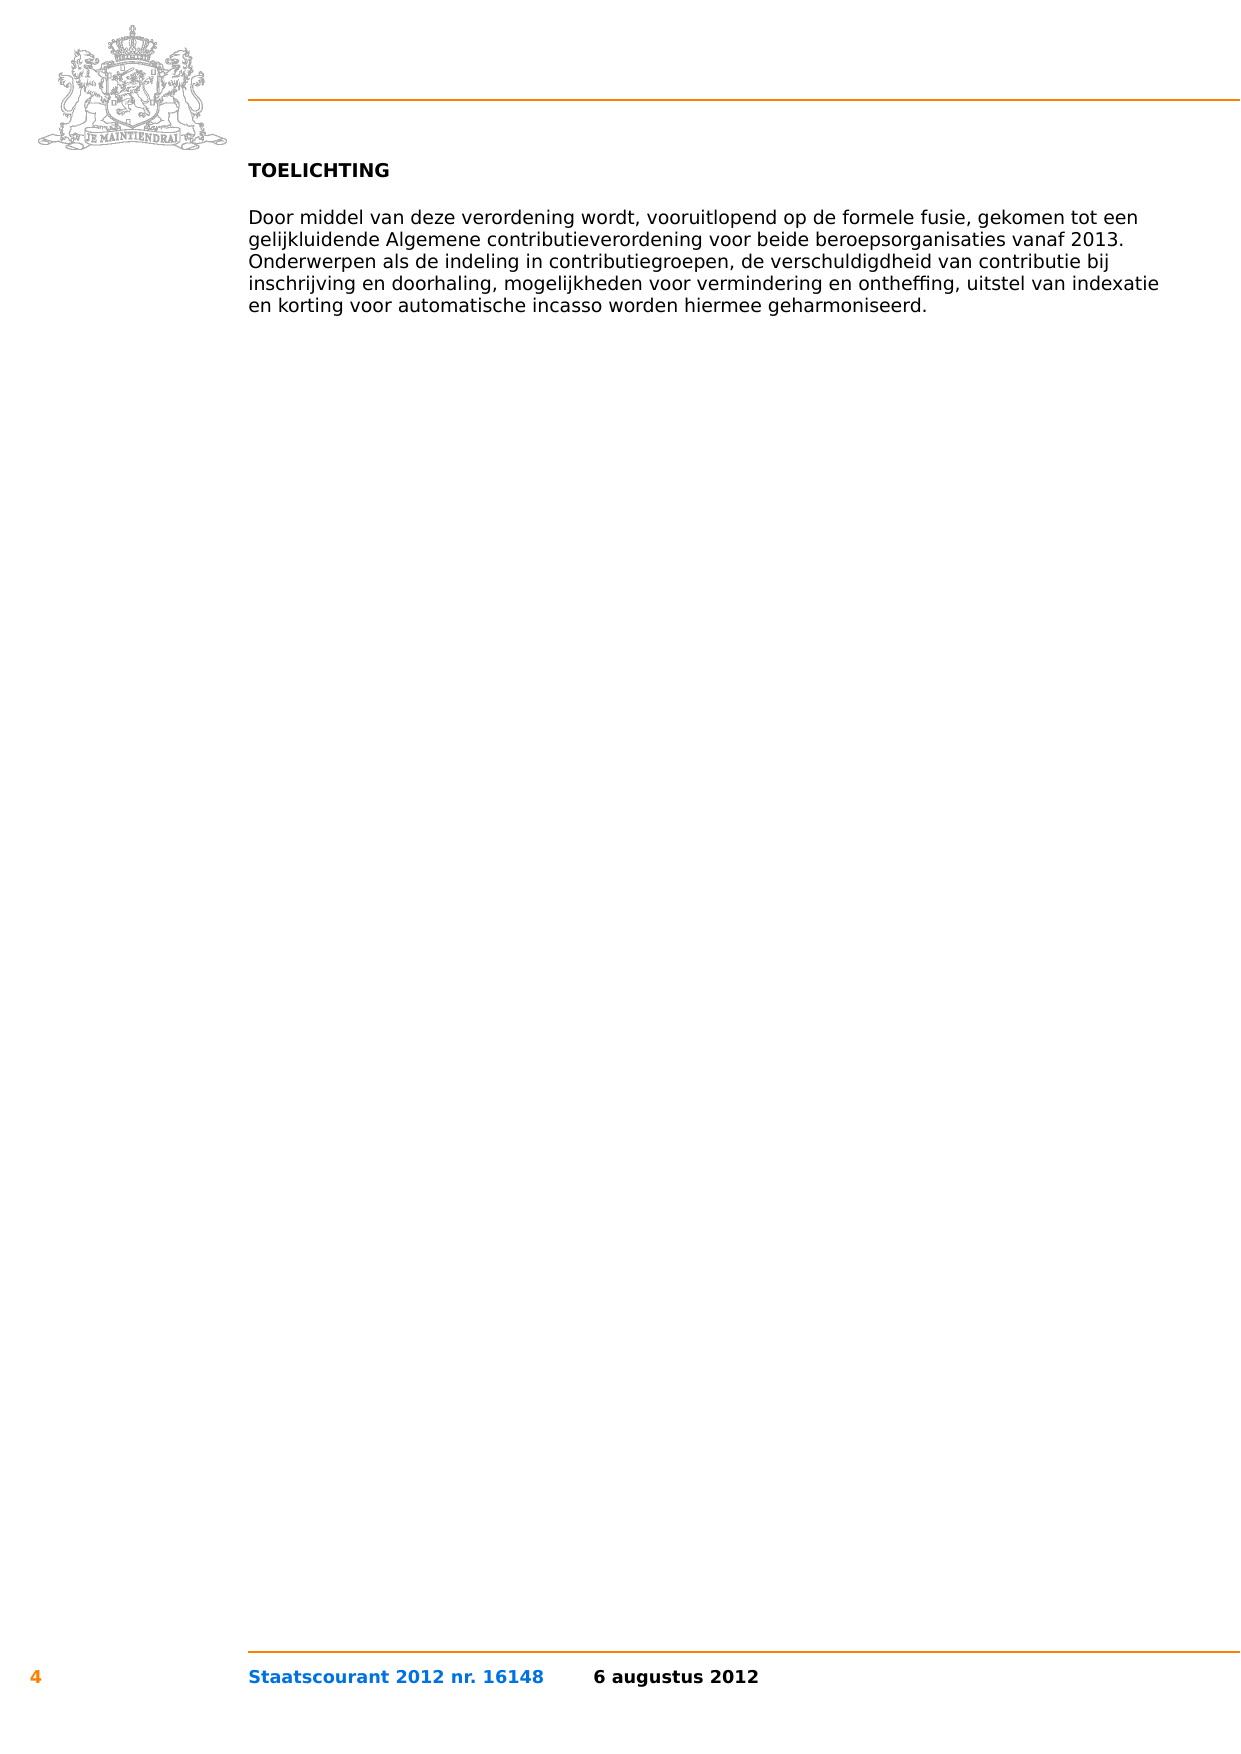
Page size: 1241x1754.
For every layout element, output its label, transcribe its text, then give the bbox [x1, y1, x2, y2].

subtitle TOELICHTING [248, 160, 1163, 182]
text Door middel van deze verordening wordt, vooruitlopend op de formele fusie, gekomen tot een gelijkluidende Algemene contributieverordening voor beide beroepsorganisaties vanaf 2013. Onderwerpen als de indeling in contributiegroepen, de verschuldigdheid van contributie bij inschrijving en doorhaling, mogelijkheden voor vermindering en ontheffing, uitstel van indexatie en korting voor automatische incasso worden hiermee geharmoniseerd. [248, 207, 1163, 317]
picture [38, 25, 227, 150]
